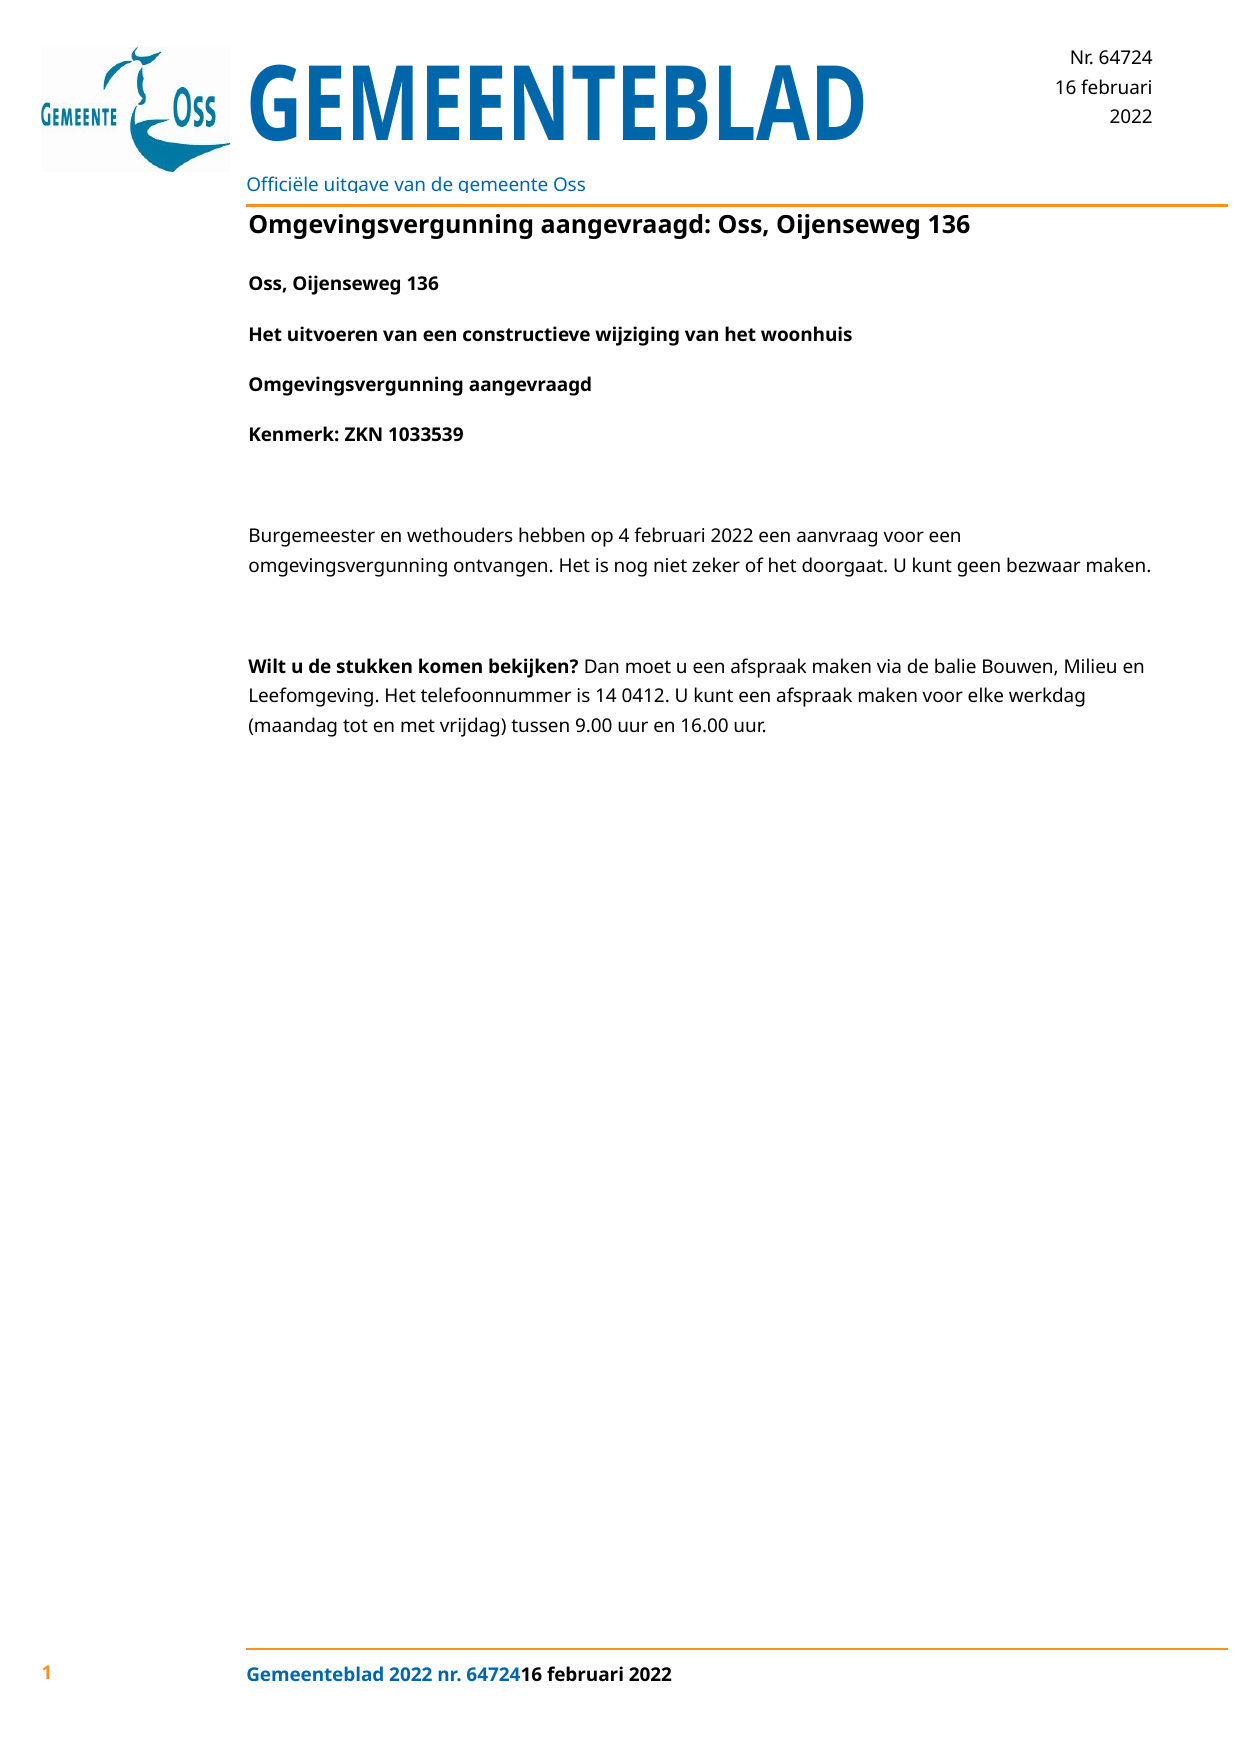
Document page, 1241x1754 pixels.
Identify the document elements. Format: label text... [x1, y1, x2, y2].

text Oss, Oijenseweg 136 [248, 270, 1152, 296]
text Omgevingsvergunning aangevraagd [248, 371, 1152, 397]
text Omgevingsvergunning aangevraagd: Oss, Oijenseweg 136 [248, 207, 1152, 241]
text Burgemeester en wethouders hebben op 4 februari 2022 een aanvraag voor een omgevingsvergunning ontvangen. Het is nog niet zeker of het doorgaat. U kunt geen bezwaar maken. [248, 522, 1152, 578]
picture [41, 47, 231, 172]
text Kenmerk: ZKN 1033539 [248, 422, 1152, 447]
text Het uitvoeren van een constructieve wijziging van het woonhuis [248, 321, 1152, 346]
text Wilt u de stukken komen bekijken? Dan moet u een afspraak maken via de balie Bouwen, Milieu en Leefomgeving. Het telefoonnummer is 14 0412. U kunt een afspraak maken voor elke werkdag (maandag tot en met vrijdag) tussen 9.00 uur en 16.00 uur. [248, 653, 1152, 738]
